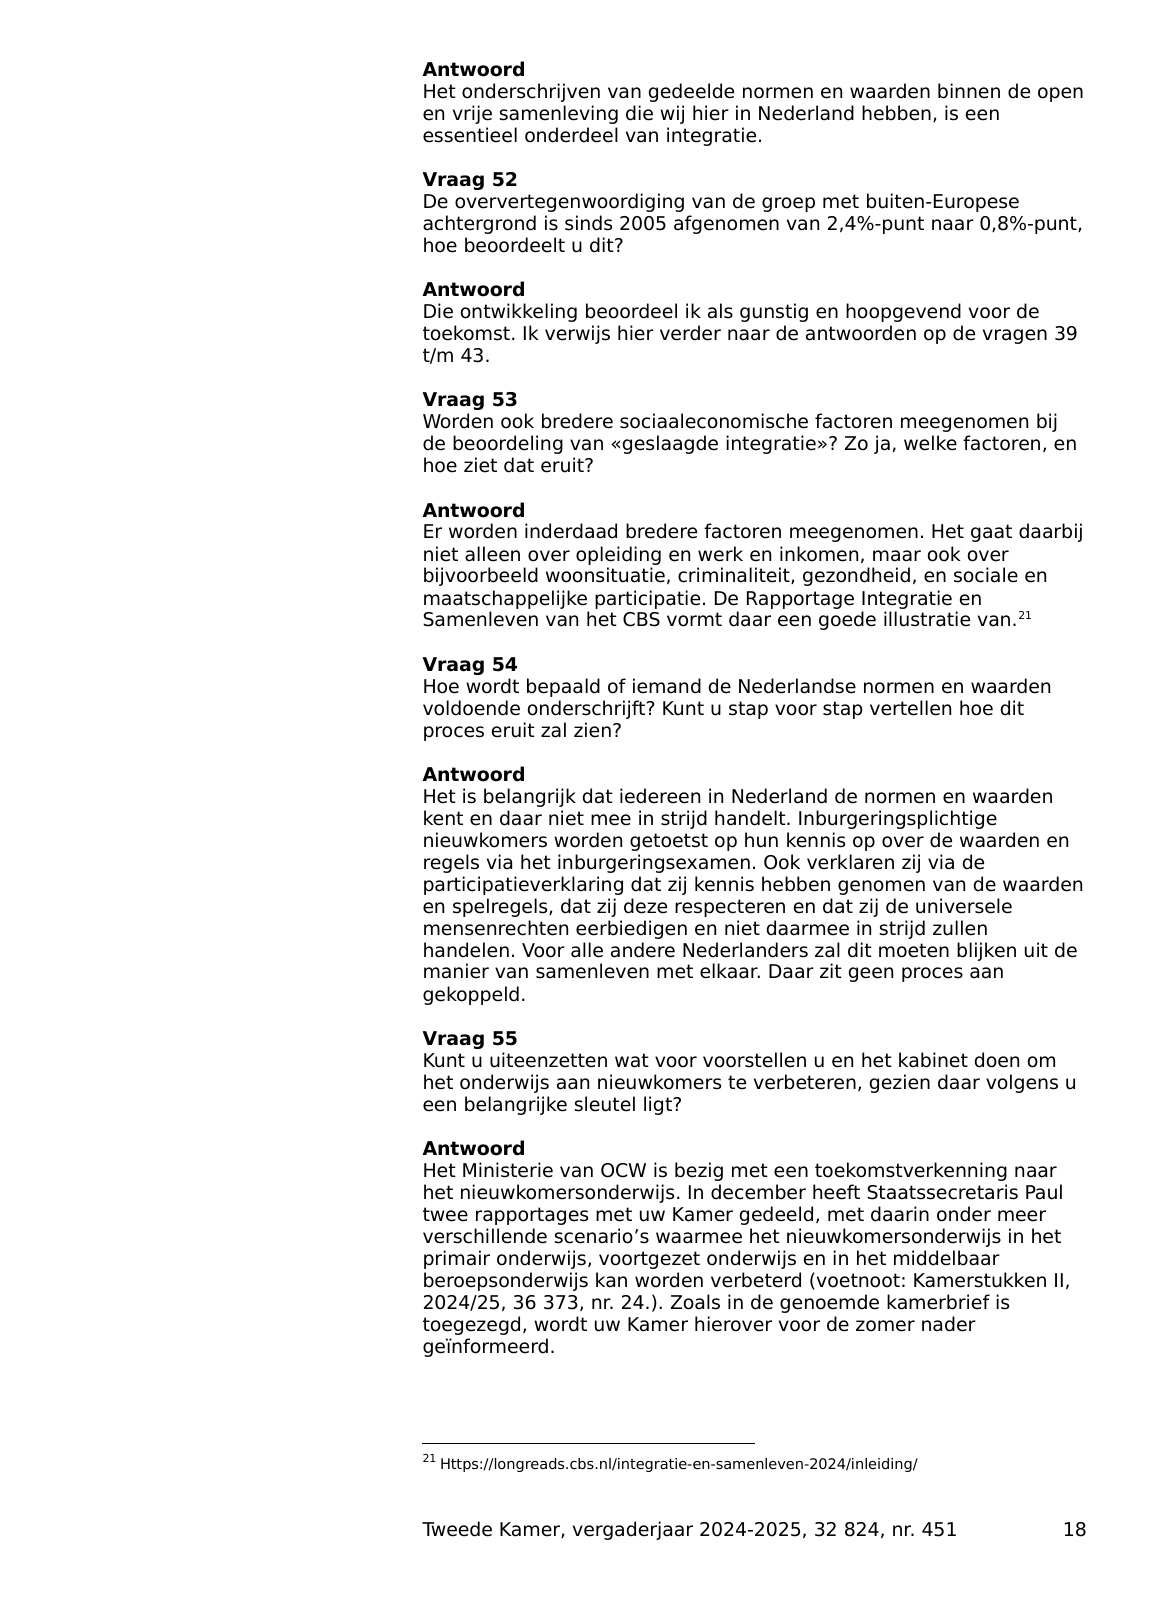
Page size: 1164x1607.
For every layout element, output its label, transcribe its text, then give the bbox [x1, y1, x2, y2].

text Vraag 52 [422, 169, 1087, 191]
text Hoe wordt bepaald of iemand de Nederlandse normen en waarden voldoende onderschrijft? Kunt u stap voor stap vertellen hoe dit proces eruit zal zien? [422, 676, 1087, 741]
text Het is belangrijk dat iedereen in Nederland de normen en waarden kent en daar niet mee in strijd handelt. Inburgeringsplichtige nieuwkomers worden getoetst op hun kennis op over de waarden en regels via het inburgeringsexamen. Ook verklaren zij via de participatieverklaring dat zij kennis hebben genomen van de waarden en spelregels, dat zij deze respecteren en dat zij de universele mensenrechten eerbiedigen en niet daarmee in strijd zullen handelen. Voor alle andere Nederlanders zal dit moeten blijken uit de manier van samenleven met elkaar. Daar zit geen proces aan gekoppeld. [422, 786, 1087, 1005]
text De oververtegenwoordiging van de groep met buiten-Europese achtergrond is sinds 2005 afgenomen van 2,4%-punt naar 0,8%-punt, hoe beoordeelt u dit? [422, 191, 1087, 257]
text Vraag 53 [422, 389, 1087, 411]
text Antwoord [422, 1138, 1087, 1160]
text Vraag 54 [422, 653, 1087, 676]
text Worden ook bredere sociaaleconomische factoren meegenomen bij de beoordeling van «geslaagde integratie»? Zo ja, welke factoren, en hoe ziet dat eruit? [422, 411, 1087, 477]
text Antwoord [422, 499, 1087, 521]
text Antwoord [422, 279, 1087, 301]
text Https://longreads.cbs.nl/integratie-en-samenleven-2024/inleiding/ [422, 1452, 1087, 1474]
text Er worden inderdaad bredere factoren meegenomen. Het gaat daarbij niet alleen over opleiding en werk en inkomen, maar ook over bijvoorbeeld woonsituatie, criminaliteit, gezondheid, en sociale en maatschappelijke participatie. De Rapportage Integratie en Samenleven van het CBS vormt daar een goede illustratie van. [422, 521, 1087, 631]
text Die ontwikkeling beoordeel ik als gunstig en hoopgevend voor de toekomst. Ik verwijs hier verder naar de antwoorden op de vragen 39 t/m 43. [422, 301, 1087, 367]
text Kunt u uiteenzetten wat voor voorstellen u en het kabinet doen om het onderwijs aan nieuwkomers te verbeteren, gezien daar volgens u een belangrijke sleutel ligt? [422, 1049, 1087, 1116]
text Het Ministerie van OCW is bezig met een toekomstverkenning naar het nieuwkomersonderwijs. In december heeft Staatssecretaris Paul twee rapportages met uw Kamer gedeeld, met daarin onder meer verschillende scenario’s waarmee het nieuwkomersonderwijs in het primair onderwijs, voortgezet onderwijs en in het middelbaar beroepsonderwijs kan worden verbeterd (voetnoot: Kamerstukken II, 2024/25, 36 373, nr. 24.). Zoals in de genoemde kamerbrief is toegezegd, wordt uw Kamer hierover voor de zomer nader geïnformeerd. [422, 1160, 1087, 1357]
text Antwoord [422, 59, 1087, 81]
text Antwoord [422, 764, 1087, 786]
text Vraag 55 [422, 1028, 1087, 1049]
text Het onderschrijven van gedeelde normen en waarden binnen de open en vrije samenleving die wij hier in Nederland hebben, is een essentieel onderdeel van integratie. [422, 81, 1087, 147]
